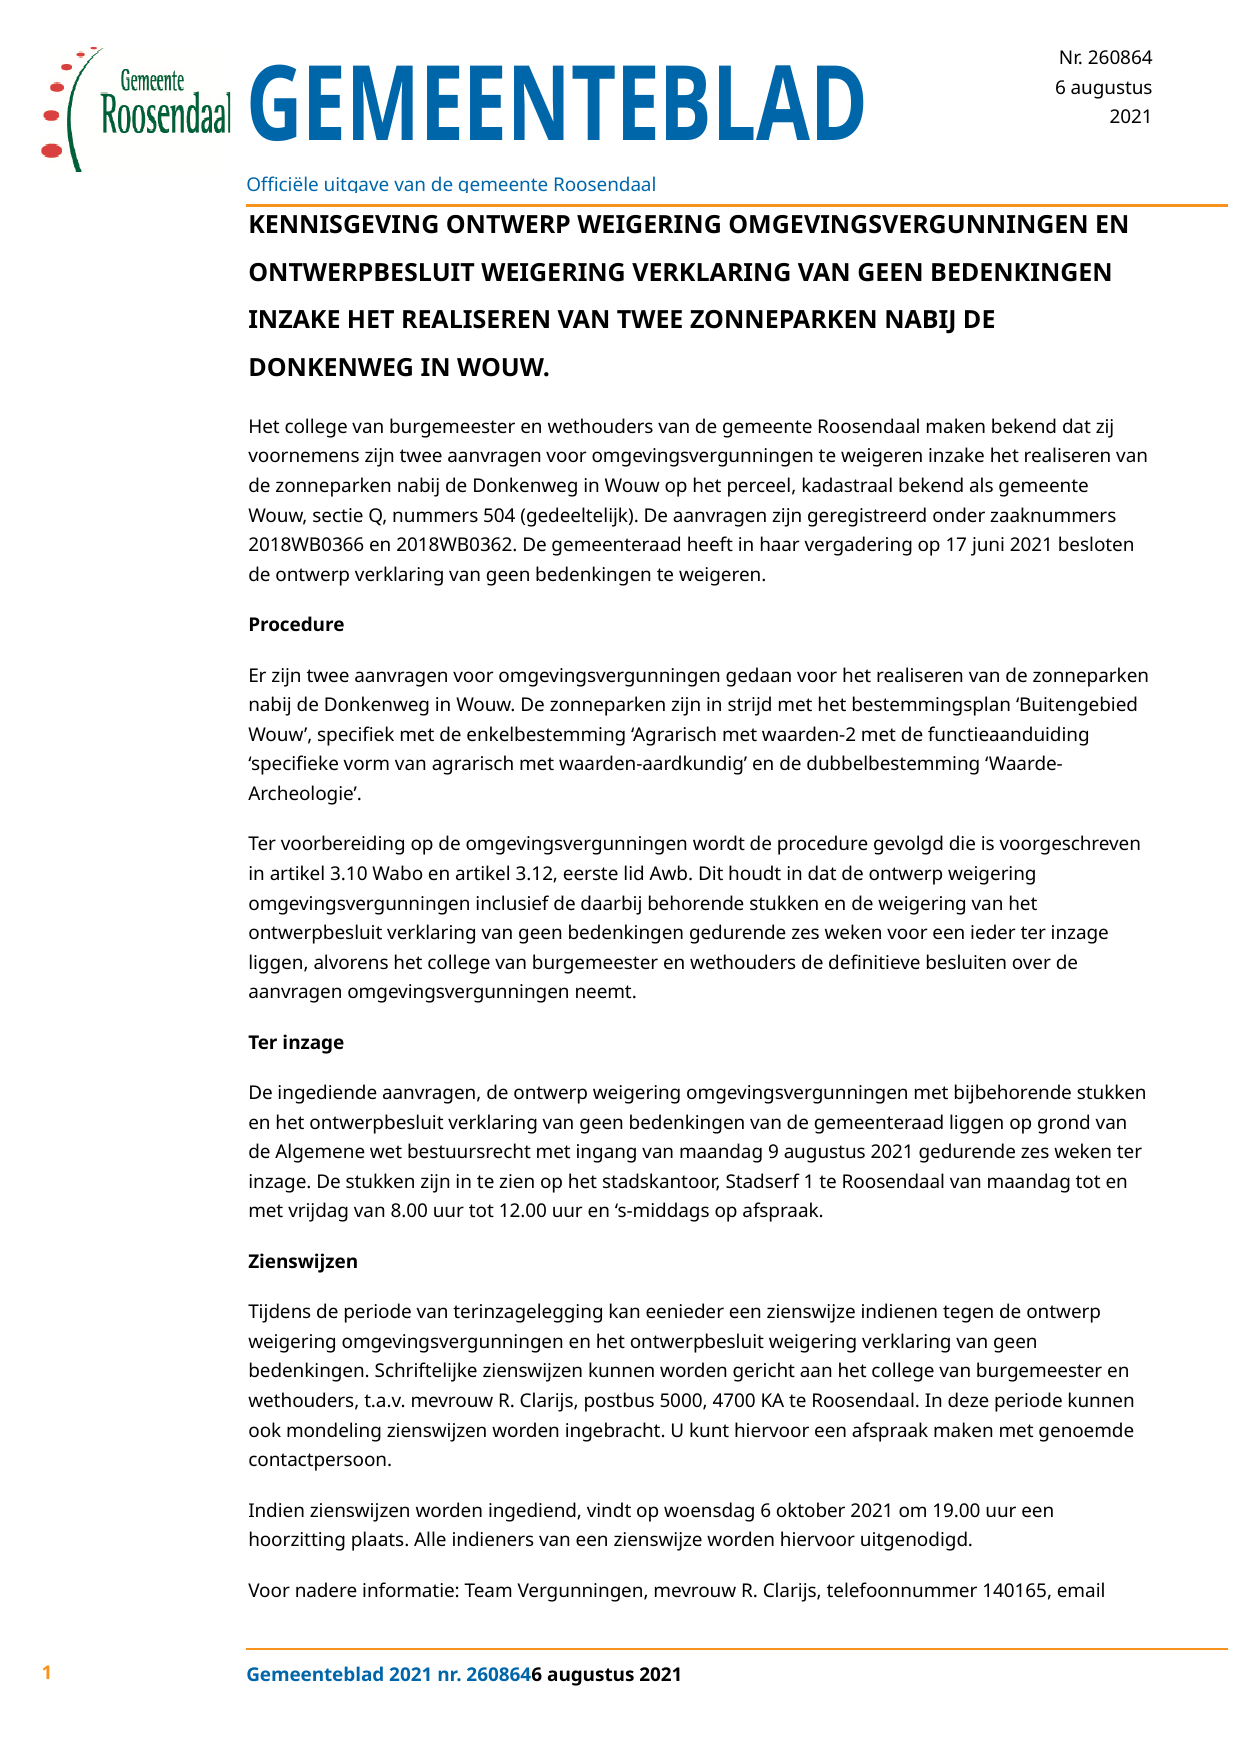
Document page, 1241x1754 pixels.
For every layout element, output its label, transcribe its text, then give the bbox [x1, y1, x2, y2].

text Indien zienswijzen worden ingediend, vindt op woensdag 6 oktober 2021 om 19.00 uur een hoorzitting plaats. Alle indieners van een zienswijze worden hiervoor uitgenodigd. [248, 1497, 1152, 1552]
text De ingediende aanvragen, de ontwerp weigering omgevingsvergunningen met bijbehorende stukken en het ontwerpbesluit verklaring van geen bedenkingen van de gemeenteraad liggen op grond van de Algemene wet bestuursrecht met ingang van maandag 9 augustus 2021 gedurende zes weken ter inzage. De stukken zijn in te zien op het stadskantoor, Stadserf 1 te Roosendaal van maandag tot en met vrijdag van 8.00 uur tot 12.00 uur en ‘s-middags op afspraak. [248, 1079, 1152, 1223]
picture [41, 47, 231, 172]
text Het college van burgemeester en wethouders van de gemeente Roosendaal maken bekend dat zij voornemens zijn twee aanvragen voor omgevingsvergunningen te weigeren inzake het realiseren van de zonneparken nabij de Donkenweg in Wouw op het perceel, kadastraal bekend als gemeente Wouw, sectie Q, nummers 504 (gedeeltelijk). De aanvragen zijn geregistreerd onder zaaknummers 2018WB0366 en 2018WB0362. De gemeenteraad heeft in haar vergadering op 17 juni 2021 besloten de ontwerp verklaring van geen bedenkingen te weigeren. [248, 413, 1152, 587]
text Ter voorbereiding op de omgevingsvergunningen wordt de procedure gevolgd die is voorgeschreven in artikel 3.10 Wabo en artikel 3.12, eerste lid Awb. Dit houdt in dat de ontwerp weigering omgevingsvergunningen inclusief de daarbij behorende stukken en de weigering van het ontwerpbesluit verklaring van geen bedenkingen gedurende zes weken voor een ieder ter inzage liggen, alvorens het college van burgemeester en wethouders de definitieve besluiten over de aanvragen omgevingsvergunningen neemt. [248, 831, 1152, 1004]
text Voor nadere informatie: Team Vergunningen, mevrouw R. Clarijs, telefoonnummer 140165, email [248, 1577, 1152, 1603]
text Zienswijzen [248, 1248, 1152, 1274]
text Tijdens de periode van terinzagelegging kan eenieder een zienswijze indienen tegen de ontwerp weigering omgevingsvergunningen en het ontwerpbesluit weigering verklaring van geen bedenkingen. Schriftelijke zienswijzen kunnen worden gericht aan het college van burgemeester en wethouders, t.a.v. mevrouw R. Clarijs, postbus 5000, 4700 KA te Roosendaal. In deze periode kunnen ook mondeling zienswijzen worden ingebracht. U kunt hiervoor een afspraak maken met genoemde contactpersoon. [248, 1298, 1152, 1472]
text Procedure [248, 611, 1152, 637]
text KENNISGEVING ONTWERP WEIGERING OMGEVINGSVERGUNNINGEN EN ONTWERPBESLUIT WEIGERING VERKLARING VAN GEEN BEDENKINGEN INZAKE HET REALISEREN VAN TWEE ZONNEPARKEN NABIJ DE DONKENWEG IN WOUW. [248, 207, 1152, 384]
text Ter inzage [248, 1029, 1152, 1055]
text Er zijn twee aanvragen voor omgevingsvergunningen gedaan voor het realiseren van de zonneparken nabij de Donkenweg in Wouw. De zonneparken zijn in strijd met het bestemmingsplan ‘Buitengebied Wouw’, specifiek met de enkelbestemming ‘Agrarisch met waarden-2 met de functieaanduiding ‘specifieke vorm van agrarisch met waarden-aardkundig’ en de dubbelbestemming ‘Waarde-Archeologie’. [248, 662, 1152, 806]
